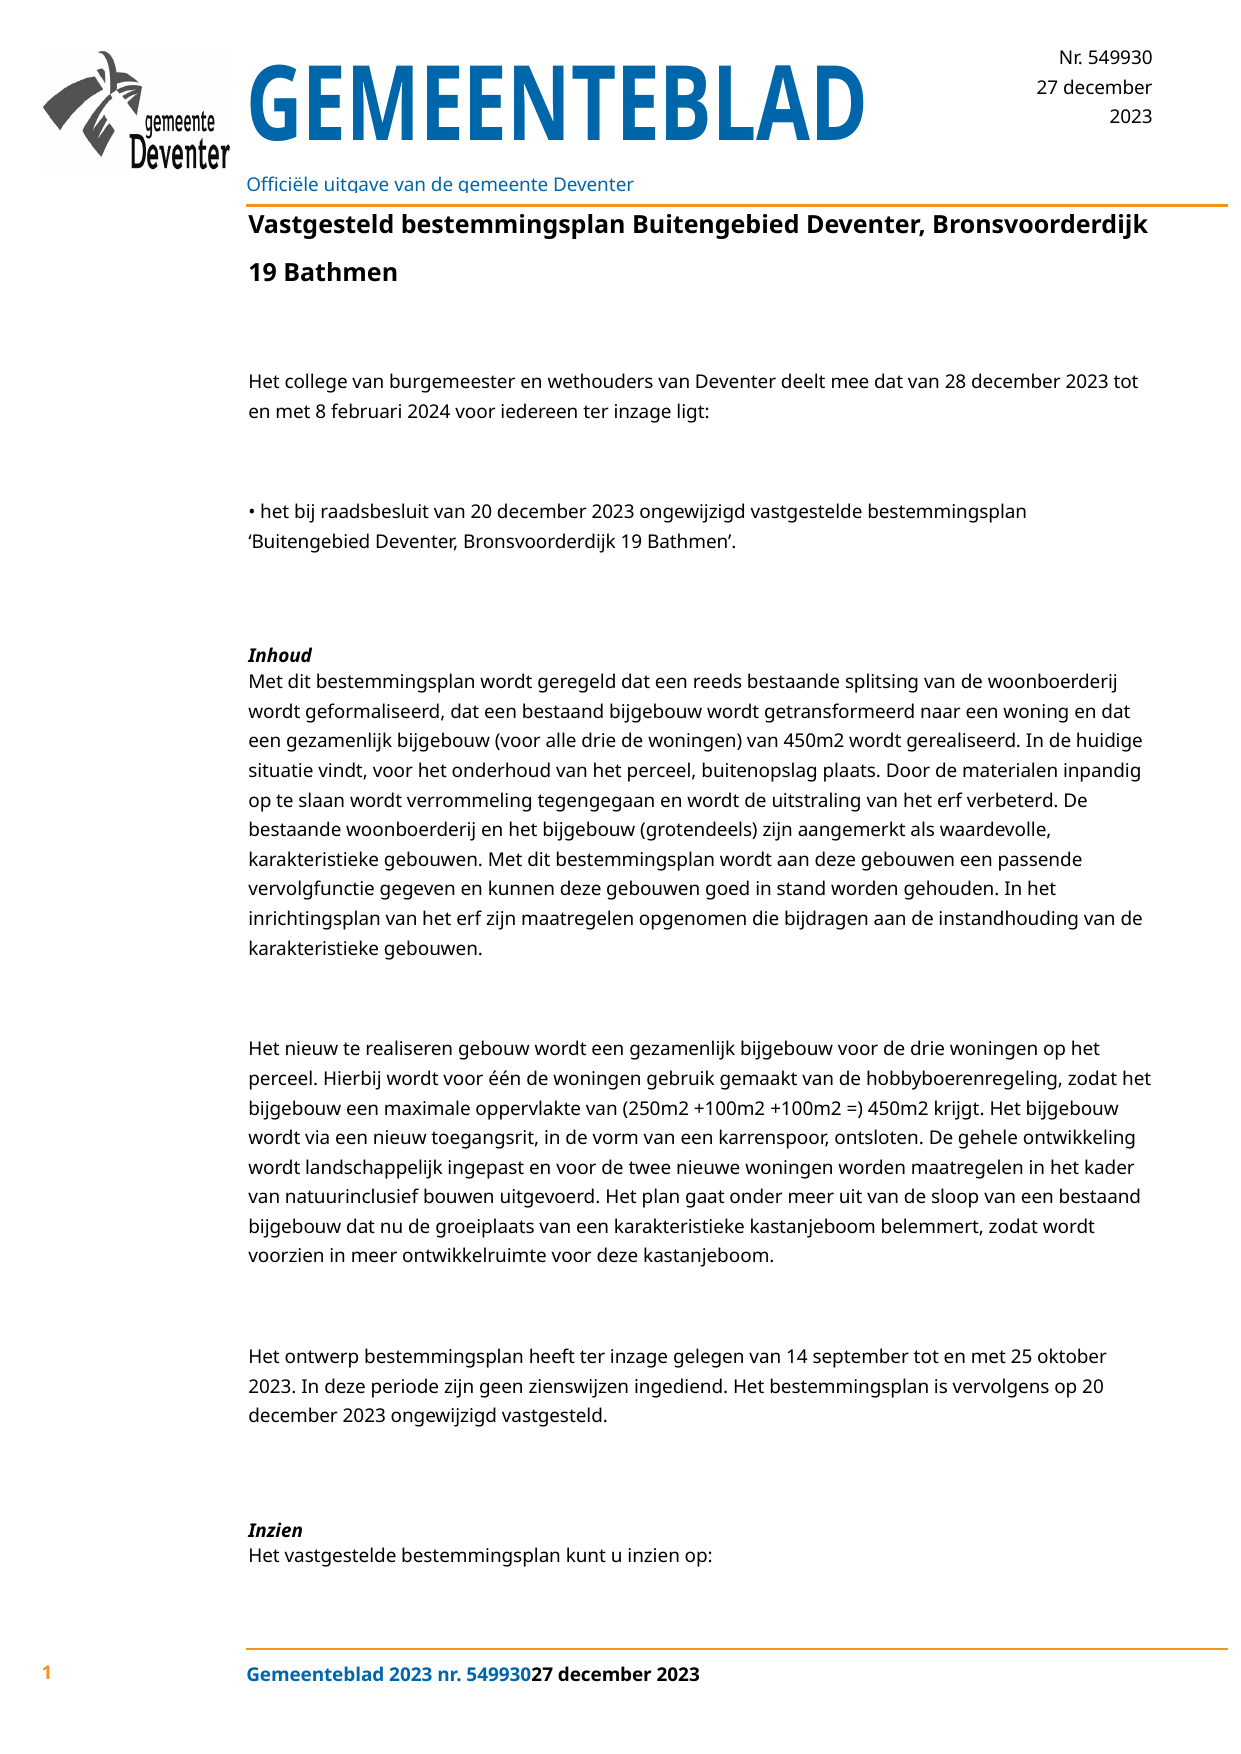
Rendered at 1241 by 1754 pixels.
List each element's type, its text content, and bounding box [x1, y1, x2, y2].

picture [41, 47, 231, 172]
text Het college van burgemeester en wethouders van Deventer deelt mee dat van 28 december 2023 tot en met 8 februari 2024 voor iedereen ter inzage ligt: [248, 368, 1152, 424]
text Met dit bestemmingsplan wordt geregeld dat een reeds bestaande splitsing van de woonboerderij wordt geformaliseerd, dat een bestaand bijgebouw wordt getransformeerd naar een woning en dat een gezamenlijk bijgebouw (voor alle drie de woningen) van 450m2 wordt gerealiseerd. In de huidige situatie vindt, voor het onderhoud van het perceel, buitenopslag plaats. Door de materialen inpandig op te slaan wordt verrommeling tegengegaan en wordt de uitstraling van het erf verbeterd. De bestaande woonboerderij en het bijgebouw (grotendeels) zijn aangemerkt als waardevolle, karakteristieke gebouwen. Met dit bestemmingsplan wordt aan deze gebouwen een passende vervolgfunctie gegeven en kunnen deze gebouwen goed in stand worden gehouden. In het inrichtingsplan van het erf zijn maatregelen opgenomen die bijdragen aan de instandhouding van de karakteristieke gebouwen. [248, 668, 1152, 960]
text Het nieuw te realiseren gebouw wordt een gezamenlijk bijgebouw voor de drie woningen op het perceel. Hierbij wordt voor één de woningen gebruik gemaakt van de hobbyboerenregeling, zodat het bijgebouw een maximale oppervlakte van (250m2 +100m2 +100m2 =) 450m2 krijgt. Het bijgebouw wordt via een nieuw toegangsrit, in de vorm van een karrenspoor, ontsloten. De gehele ontwikkeling wordt landschappelijk ingepast en voor de twee nieuwe woningen worden maatregelen in het kader van natuurinclusief bouwen uitgevoerd. Het plan gaat onder meer uit van de sloop van een bestaand bijgebouw dat nu de groeiplaats van een karakteristieke kastanjeboom belemmert, zodat wordt voorzien in meer ontwikkelruimte voor deze kastanjeboom. [248, 1036, 1152, 1268]
text Het vastgestelde bestemmingsplan kunt u inzien op: [248, 1543, 1152, 1568]
text • het bij raadsbesluit van 20 december 2023 ongewijzigd vastgestelde bestemmingsplan ‘Buitengebied Deventer, Bronsvoorderdijk 19 Bathmen’. [248, 499, 1152, 554]
text Inzien [248, 1517, 1152, 1543]
text Vastgesteld bestemmingsplan Buitengebied Deventer, Bronsvoorderdijk 19 Bathmen [248, 207, 1152, 288]
text Inhoud [248, 643, 1152, 668]
text Het ontwerp bestemmingsplan heeft ter inzage gelegen van 14 september tot en met 25 oktober 2023. In deze periode zijn geen zienswijzen ingediend. Het bestemmingsplan is vervolgens op 20 december 2023 ongewijzigd vastgesteld. [248, 1343, 1152, 1428]
